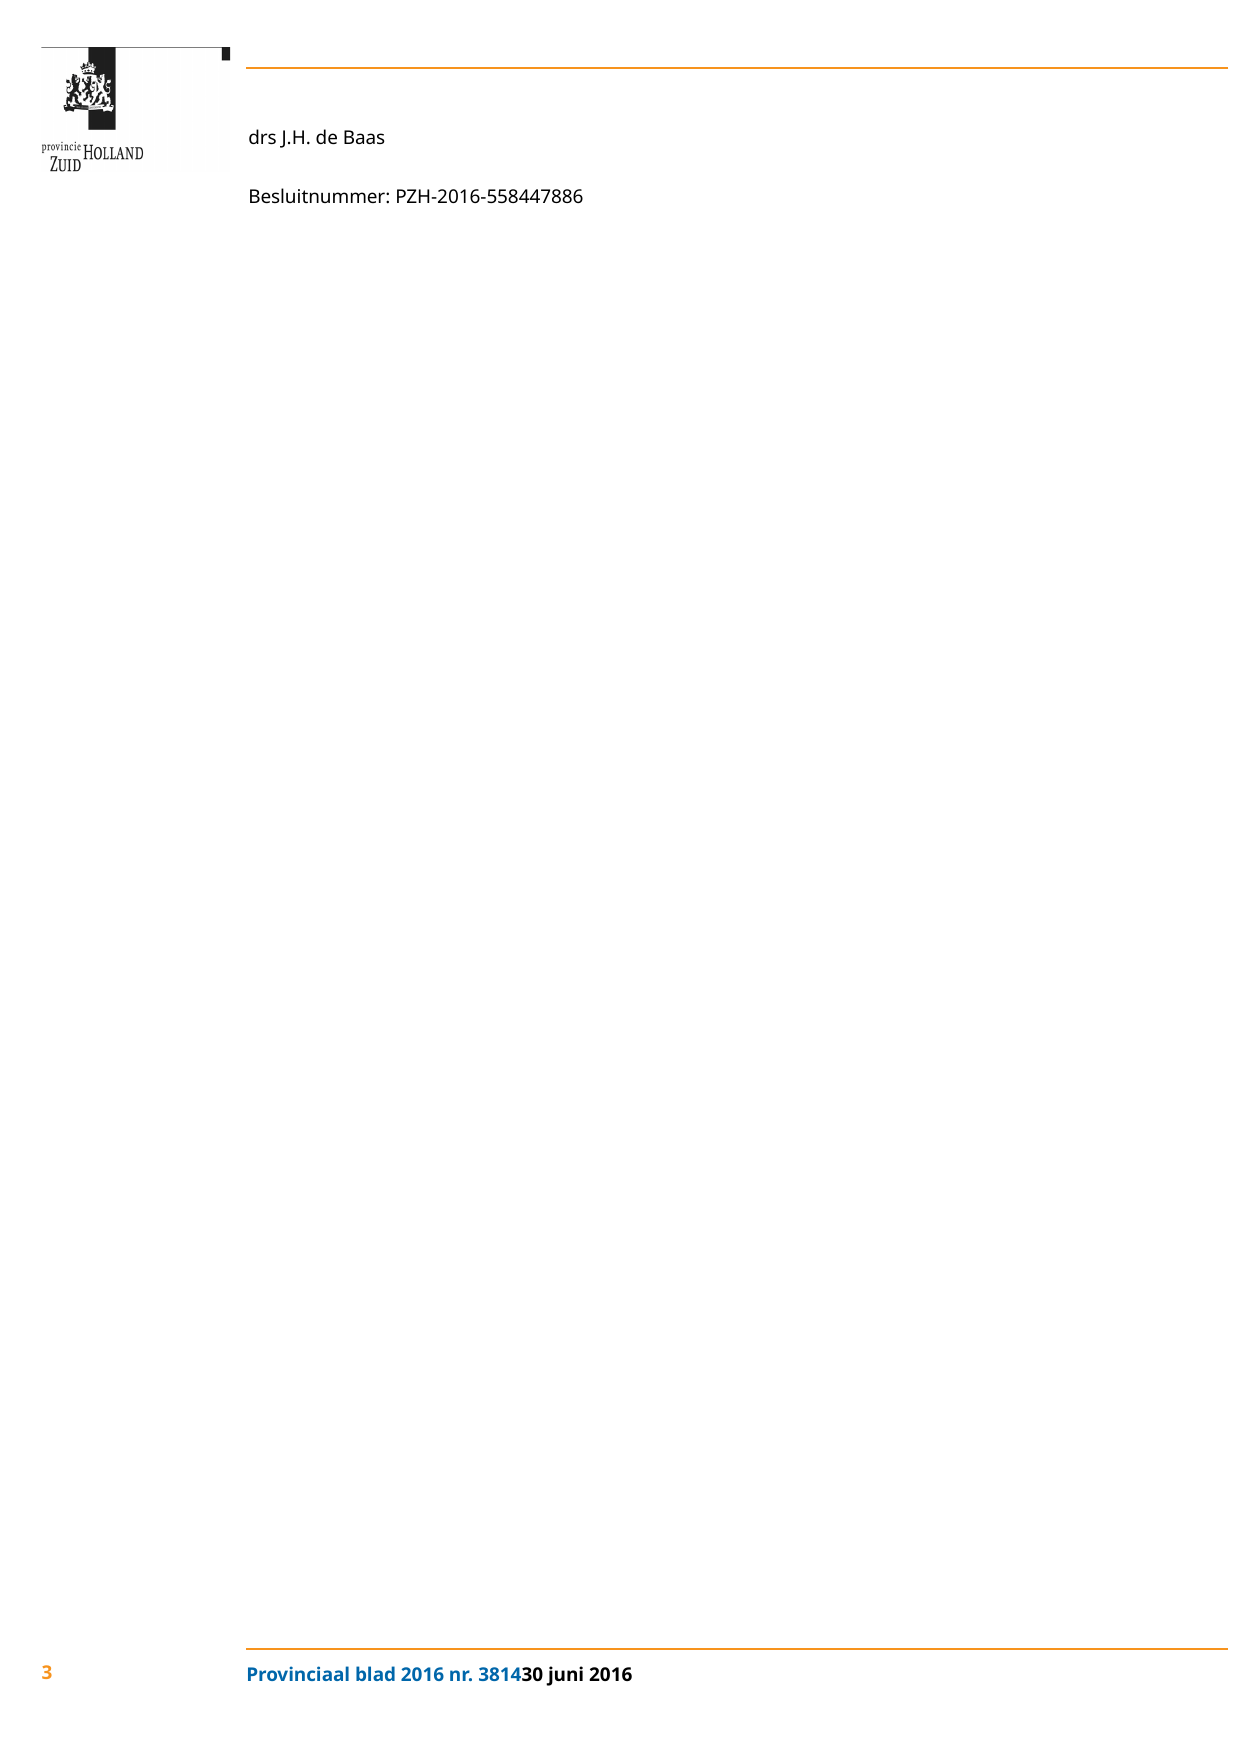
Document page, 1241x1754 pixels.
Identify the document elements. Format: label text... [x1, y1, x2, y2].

text drs J.H. de Baas [248, 124, 1152, 150]
picture [41, 47, 231, 172]
text Besluitnummer: PZH-2016-558447886 [248, 183, 1152, 209]
